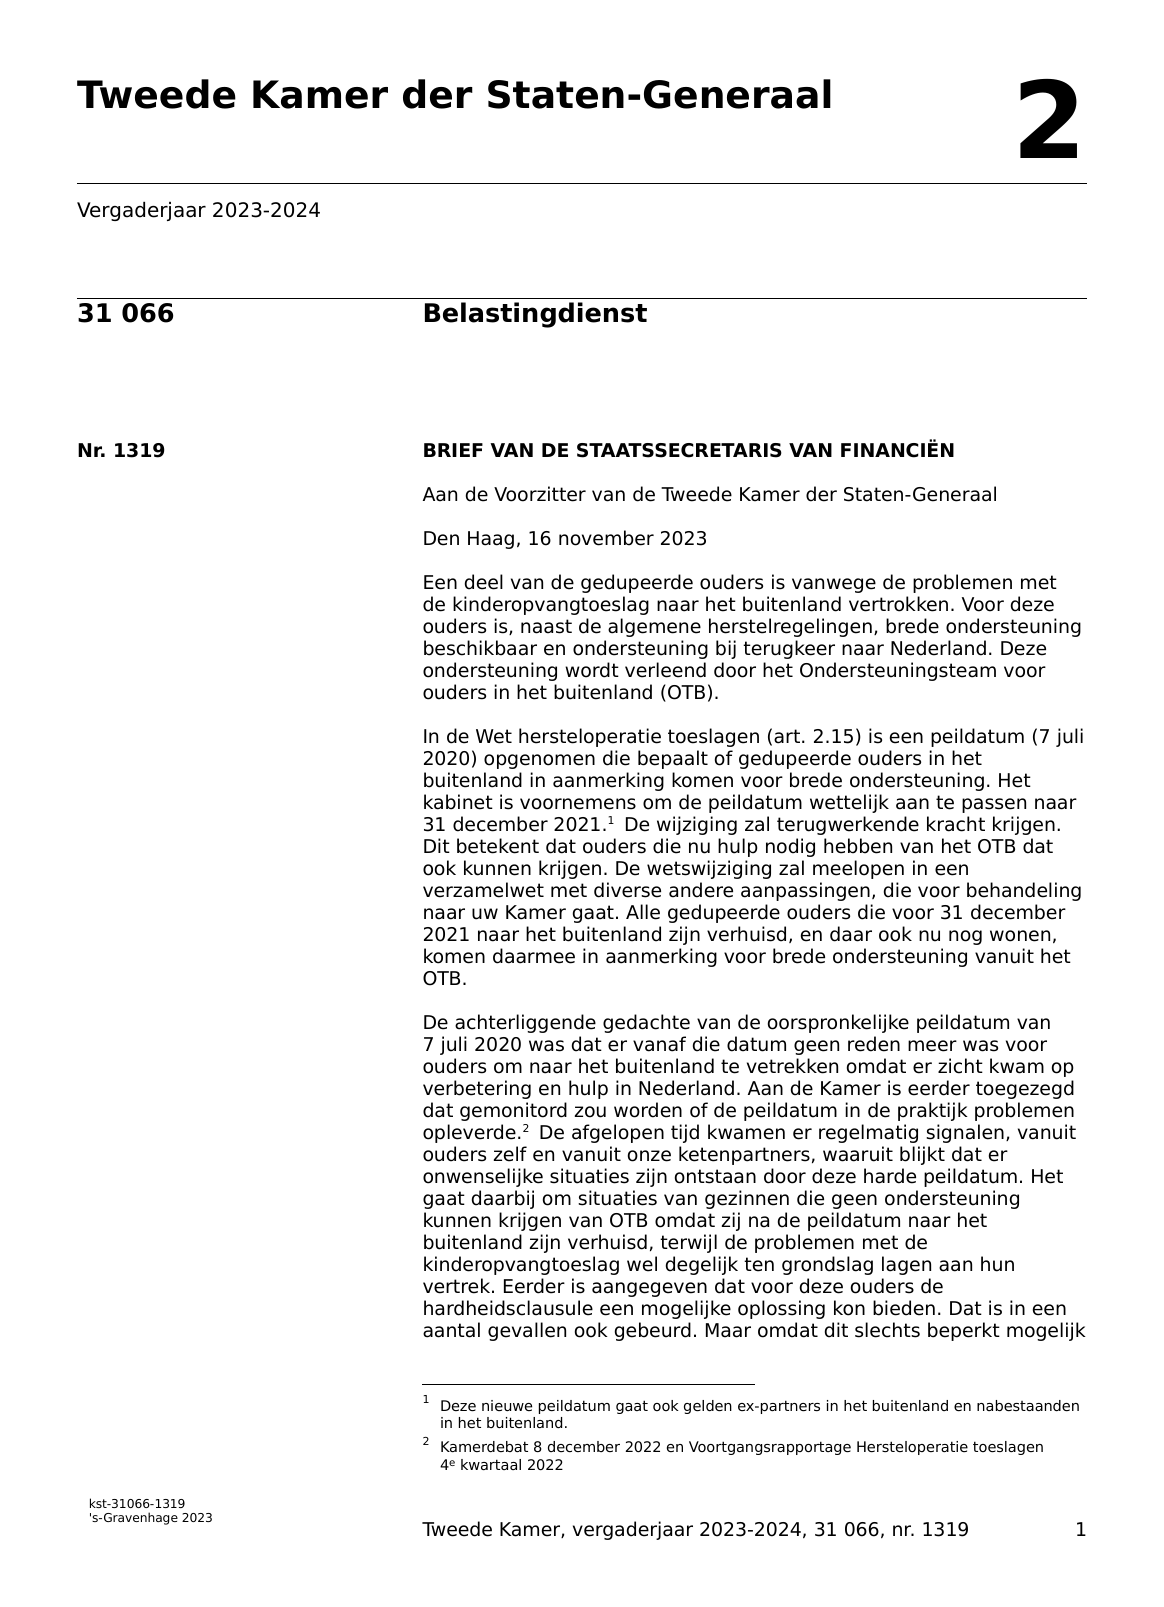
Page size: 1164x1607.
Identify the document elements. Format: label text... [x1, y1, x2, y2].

table_header Tweede Kamer der Staten-Generaal [77, 59, 886, 183]
text 's-Gravenhage 2023 [88, 1511, 323, 1525]
text kst-31066-1319 [88, 1497, 323, 1511]
text In de Wet hersteloperatie toeslagen (art. 2.15) is een peildatum (7 juli 2020) opgenomen die bepaalt of gedupeerde ouders in het buitenland in aanmerking komen voor brede ondersteuning. Het kabinet is voornemens om de peildatum wettelijk aan te passen naar 31 december 2021. De wijziging zal terugwerkende kracht krijgen. Dit betekent dat ouders die nu hulp nodig hebben van het OTB dat ook kunnen krijgen. De wetswijziging zal meelopen in een verzamelwet met diverse andere aanpassingen, die voor behandeling naar uw Kamer gaat. Alle gedupeerde ouders die voor 31 december 2021 naar het buitenland zijn verhuisd, en daar ook nu nog wonen, komen daarmee in aanmerking voor brede ondersteuning vanuit het OTB. [422, 726, 1087, 990]
subtitle Nr. 1319 BRIEF VAN DE STAATSSECRETARIS VAN FINANCIËN [77, 440, 1087, 462]
text Deze nieuwe peildatum gaat ook gelden ex-partners in het buitenland en nabestaanden in het buitenland. [422, 1393, 1087, 1432]
text Den Haag, 16 november 2023 [422, 528, 1087, 550]
text Een deel van de gedupeerde ouders is vanwege de problemen met de kinderopvangtoeslag naar het buitenland vertrokken. Voor deze ouders is, naast de algemene herstelregelingen, brede ondersteuning beschikbaar en ondersteuning bij terugkeer naar Nederland. Deze ondersteuning wordt verleend door het Ondersteuningsteam voor ouders in het buitenland (OTB). [422, 572, 1087, 704]
text De achterliggende gedachte van de oorspronkelijke peildatum van 7 juli 2020 was dat er vanaf die datum geen reden meer was voor ouders om naar het buitenland te vetrekken omdat er zicht kwam op verbetering en hulp in Nederland. Aan de Kamer is eerder toegezegd dat gemonitord zou worden of de peildatum in de praktijk problemen opleverde. De afgelopen tijd kwamen er regelmatig signalen, vanuit ouders zelf en vanuit onze ketenpartners, waaruit blijkt dat er onwenselijke situaties zijn ontstaan door deze harde peildatum. Het gaat daarbij om situaties van gezinnen die geen ondersteuning kunnen krijgen van OTB omdat zij na de peildatum naar het buitenland zijn verhuisd, terwijl de problemen met de kinderopvangtoeslag wel degelijk ten grondslag lagen aan hun vertrek. Eerder is aangegeven dat voor deze ouders de hardheidsclausule een mogelijke oplossing kon bieden. Dat is in een aantal gevallen ook gebeurd. Maar omdat dit slechts beperkt mogelijk [422, 1012, 1087, 1342]
text Aan de Voorzitter van de Tweede Kamer der Staten-Generaal [422, 484, 1087, 506]
text Kamerdebat 8 december 2022 en Voortgangsrapportage Hersteloperatie toeslagen 4e kwartaal 2022 [422, 1435, 1087, 1474]
table_cell Vergaderjaar 2023-2024 [77, 184, 1087, 298]
subtitle 31 066 Belastingdienst [77, 299, 1087, 329]
table_header 2 [886, 59, 1087, 183]
